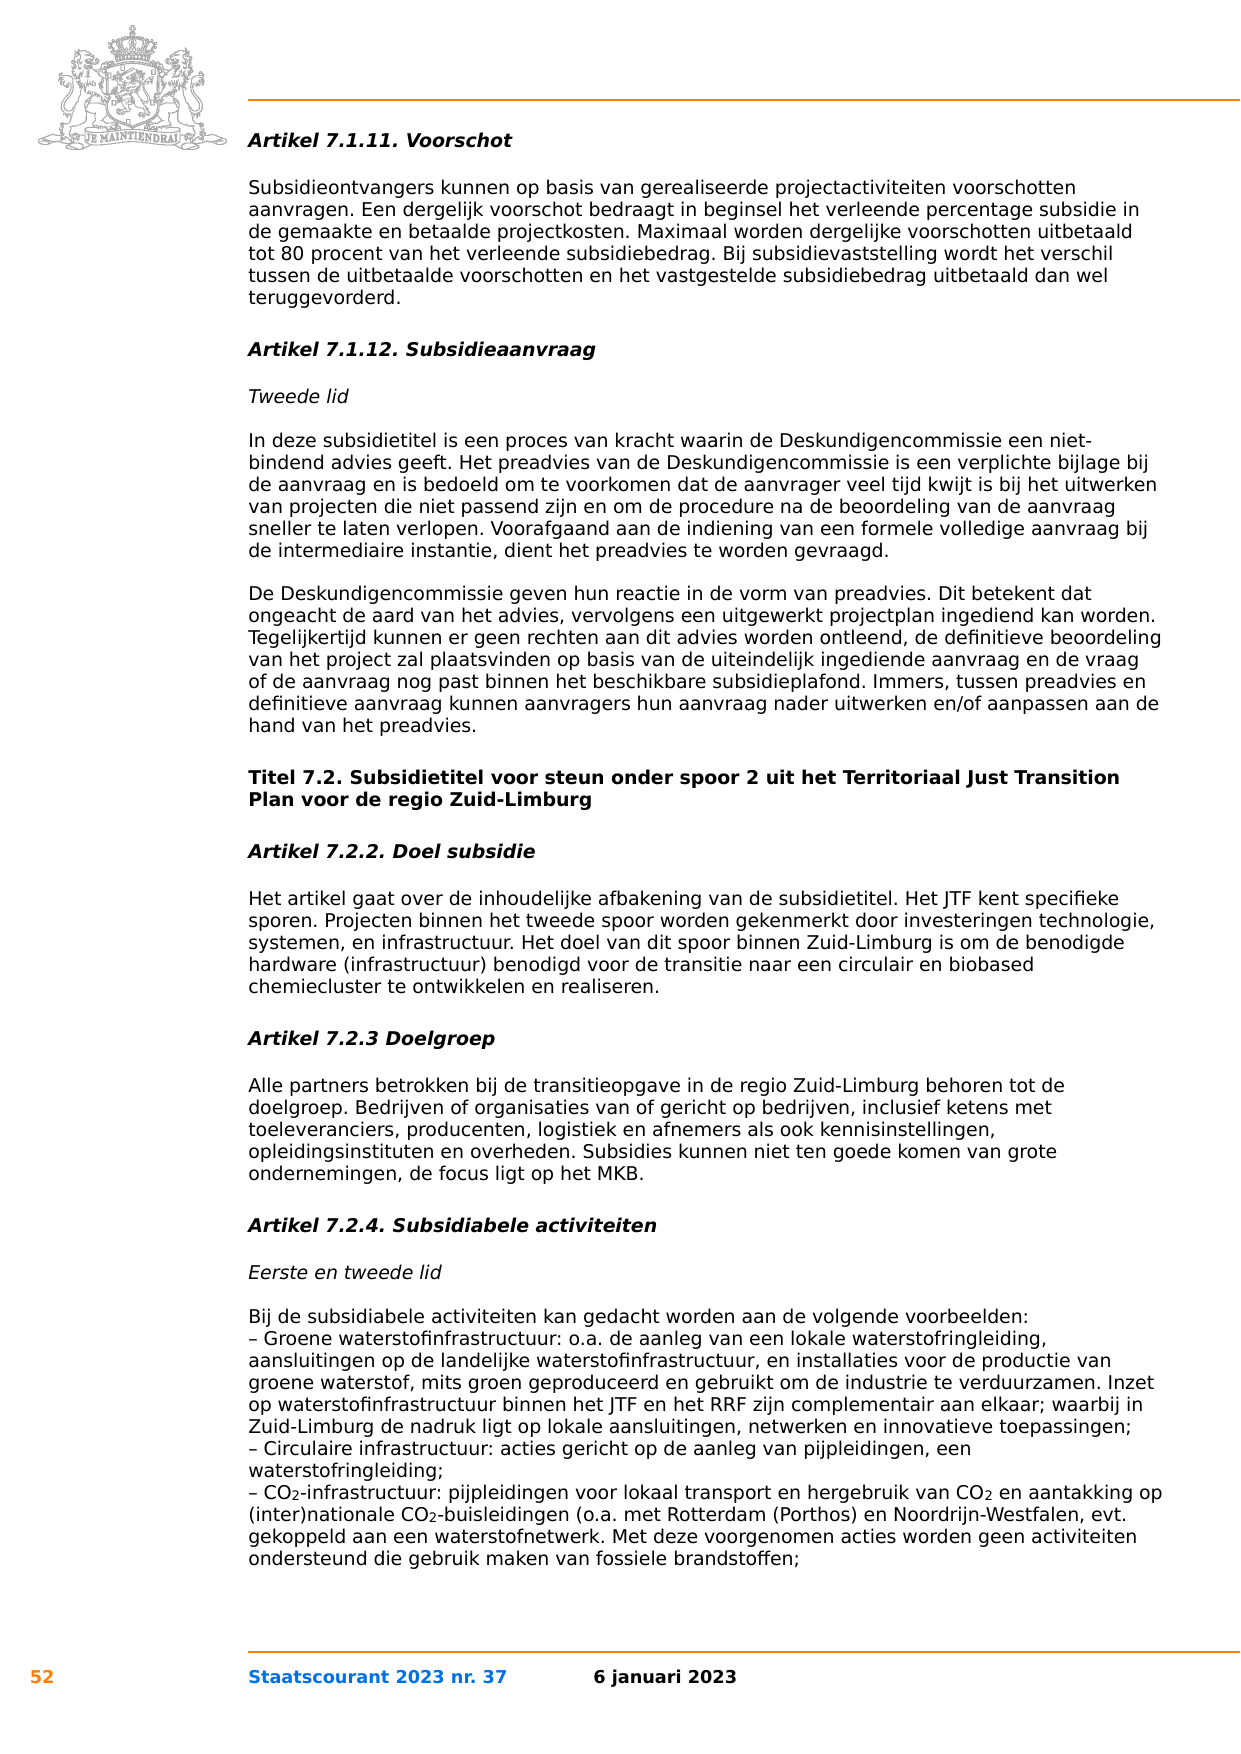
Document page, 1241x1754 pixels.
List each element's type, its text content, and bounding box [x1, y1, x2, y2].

text Alle partners betrokken bij de transitieopgave in de regio Zuid-Limburg behoren tot de doelgroep. Bedrijven of organisaties van of gericht op bedrijven, inclusief ketens met toeleveranciers, producenten, logistiek en afnemers als ook kennisinstellingen, opleidingsinstituten en overheden. Subsidies kunnen niet ten goede komen van grote ondernemingen, de focus ligt op het MKB. [248, 1075, 1163, 1185]
picture [38, 25, 227, 150]
text – Circulaire infrastructuur: acties gericht op de aanleg van pijpleidingen, een waterstofringleiding; [248, 1438, 1163, 1482]
subtitle Tweede lid [248, 386, 1163, 408]
text – CO2-infrastructuur: pijpleidingen voor lokaal transport en hergebruik van CO2 en aantakking op (inter)nationale CO2-buisleidingen (o.a. met Rotterdam (Porthos) en Noordrijn-Westfalen, evt. gekoppeld aan een waterstofnetwerk. Met deze voorgenomen acties worden geen activiteiten ondersteund die gebruik maken van fossiele brandstoffen; [248, 1482, 1163, 1569]
subtitle Artikel 7.2.2. Doel subsidie [248, 841, 1163, 863]
subtitle Artikel 7.2.4. Subsidiabele activiteiten [248, 1215, 1163, 1237]
subtitle Artikel 7.2.3 Doelgroep [248, 1028, 1163, 1050]
subtitle Eerste en tweede lid [248, 1262, 1163, 1284]
subtitle Artikel 7.1.12. Subsidieaanvraag [248, 339, 1163, 361]
text In deze subsidietitel is een proces van kracht waarin de Deskundigencommissie een niet-bindend advies geeft. Het preadvies van de Deskundigencommissie is een verplichte bijlage bij de aanvraag en is bedoeld om te voorkomen dat de aanvrager veel tijd kwijt is bij het uitwerken van projecten die niet passend zijn en om de procedure na de beoordeling van de aanvraag sneller te laten verlopen. Voorafgaand aan de indiening van een formele volledige aanvraag bij de intermediaire instantie, dient het preadvies te worden gevraagd. [248, 429, 1163, 561]
text Bij de subsidiabele activiteiten kan gedacht worden aan de volgende voorbeelden: [248, 1306, 1163, 1328]
text – Groene waterstofinfrastructuur: o.a. de aanleg van een lokale waterstofringleiding, aansluitingen op de landelijke waterstofinfrastructuur, en installaties voor de productie van groene waterstof, mits groen geproduceerd en gebruikt om de industrie te verduurzamen. Inzet op waterstofinfrastructuur binnen het JTF en het RRF zijn complementair aan elkaar; waarbij in Zuid-Limburg de nadruk ligt op lokale aansluitingen, netwerken en innovatieve toepassingen; [248, 1328, 1163, 1438]
text Het artikel gaat over de inhoudelijke afbakening van de subsidietitel. Het JTF kent specifieke sporen. Projecten binnen het tweede spoor worden gekenmerkt door investeringen technologie, systemen, en infrastructuur. Het doel van dit spoor binnen Zuid-Limburg is om de benodigde hardware (infrastructuur) benodigd voor de transitie naar een circulair en biobased chemiecluster te ontwikkelen en realiseren. [248, 888, 1163, 998]
subtitle Titel 7.2. Subsidietitel voor steun onder spoor 2 uit het Territoriaal Just Transition Plan voor de regio Zuid-Limburg [248, 767, 1163, 811]
text Subsidieontvangers kunnen op basis van gerealiseerde projectactiviteiten voorschotten aanvragen. Een dergelijk voorschot bedraagt in beginsel het verleende percentage subsidie in de gemaakte en betaalde projectkosten. Maximaal worden dergelijke voorschotten uitbetaald tot 80 procent van het verleende subsidiebedrag. Bij subsidievaststelling wordt het verschil tussen de uitbetaalde voorschotten en het vastgestelde subsidiebedrag uitbetaald dan wel teruggevorderd. [248, 177, 1163, 309]
text De Deskundigencommissie geven hun reactie in de vorm van preadvies. Dit betekent dat ongeacht de aard van het advies, vervolgens een uitgewerkt projectplan ingediend kan worden. Tegelijkertijd kunnen er geen rechten aan dit advies worden ontleend, de definitieve beoordeling van het project zal plaatsvinden op basis van de uiteindelijk ingediende aanvraag en de vraag of de aanvraag nog past binnen het beschikbare subsidieplafond. Immers, tussen preadvies en definitieve aanvraag kunnen aanvragers hun aanvraag nader uitwerken en/of aanpassen aan de hand van het preadvies. [248, 583, 1163, 737]
subtitle Artikel 7.1.11. Voorschot [248, 130, 1163, 152]
